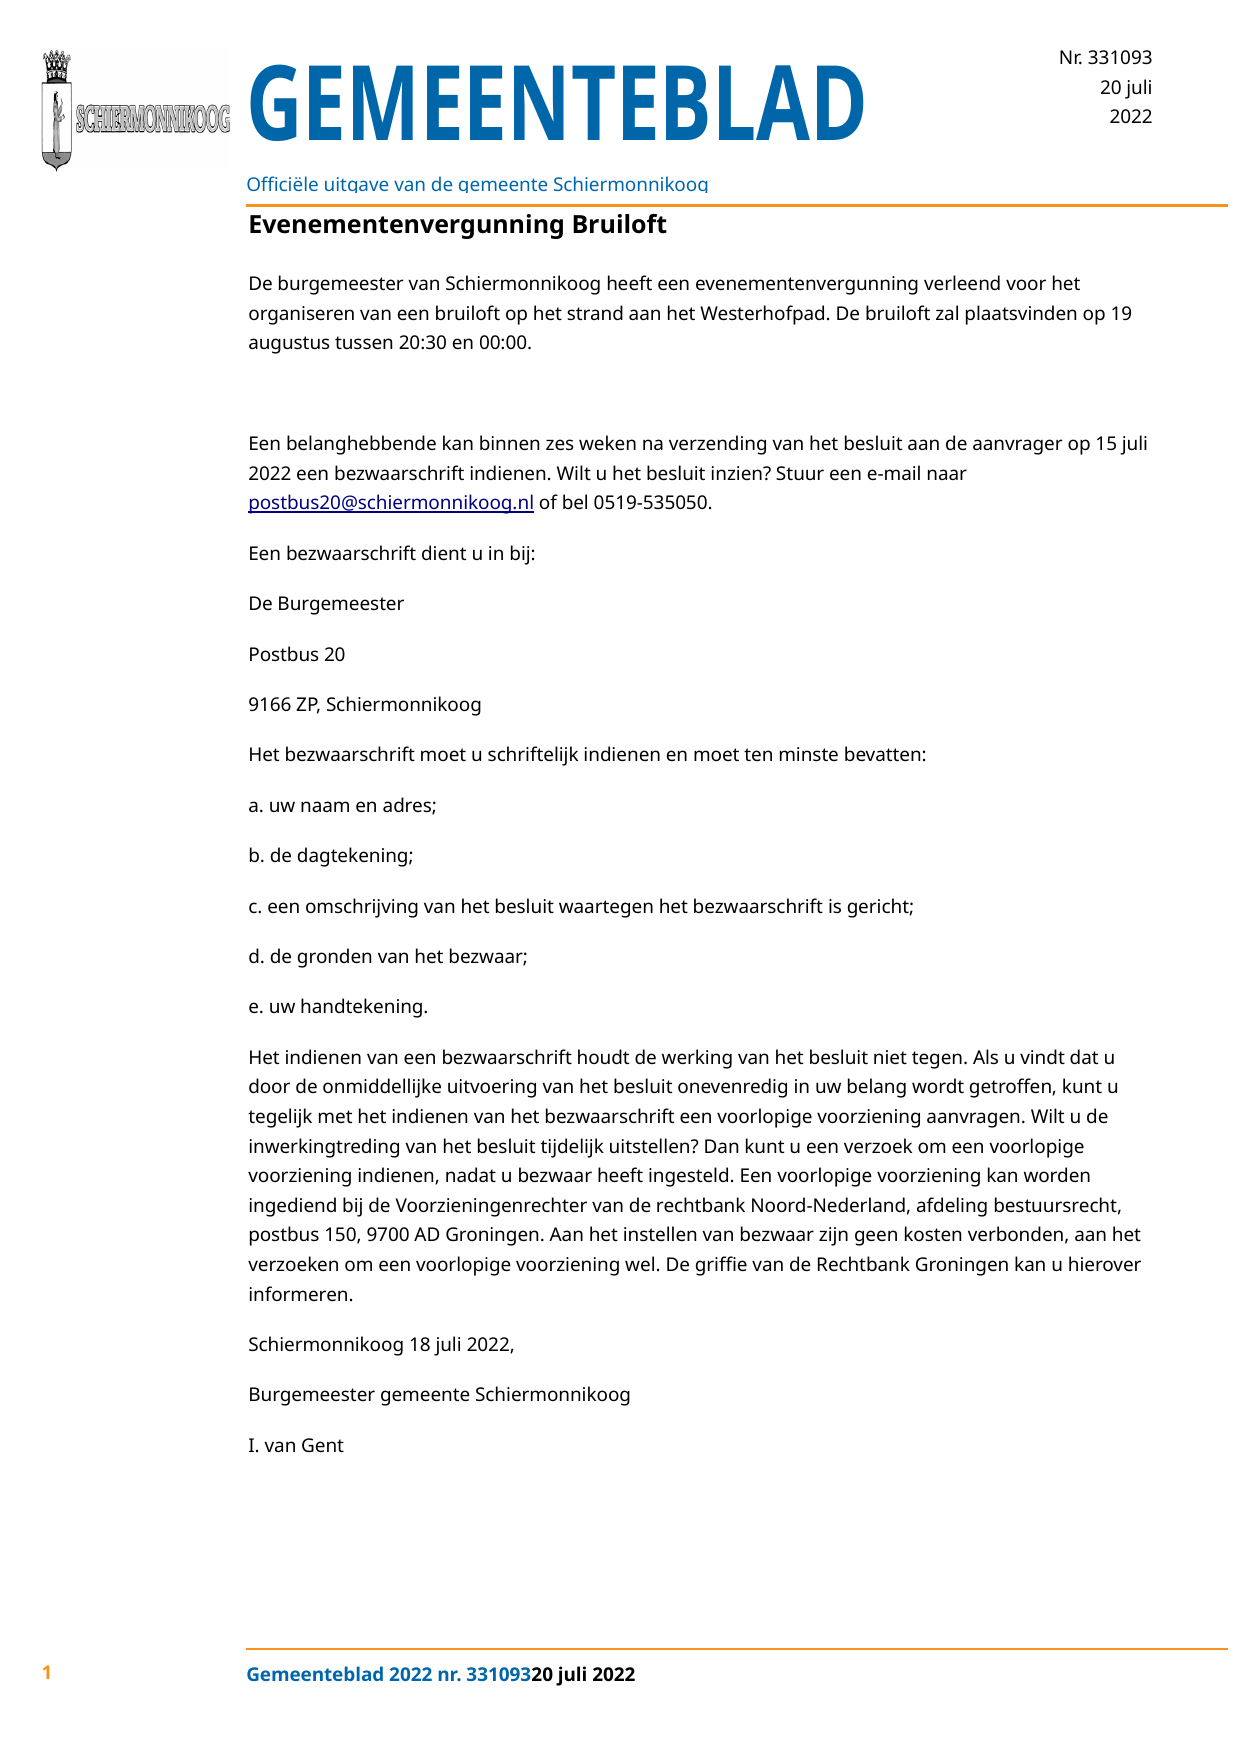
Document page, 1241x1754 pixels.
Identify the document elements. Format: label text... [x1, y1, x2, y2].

picture [41, 47, 231, 172]
text Het indienen van een bezwaarschrift houdt de werking van het besluit niet tegen. Als u vindt dat u door de onmiddellijke uitvoering van het besluit onevenredig in uw belang wordt getroffen, kunt u tegelijk met het indienen van het bezwaarschrift een voorlopige voorziening aanvragen. Wilt u de inwerkingtreding van het besluit tijdelijk uitstellen? Dan kunt u een verzoek om een voorlopige voorziening indienen, nadat u bezwaar heeft ingesteld. Een voorlopige voorziening kan worden ingediend bij de Voorzieningenrechter van de rechtbank Noord-Nederland, afdeling bestuursrecht, postbus 150, 9700 AD Groningen. Aan het instellen van bezwaar zijn geen kosten verbonden, aan het verzoeken om een voorlopige voorziening wel. De griffie van de Rechtbank Groningen kan u hierover informeren. [248, 1044, 1152, 1306]
text De burgemeester van Schiermonnikoog heeft een evenementenvergunning verleend voor het organiseren van een bruiloft op het strand aan het Westerhofpad. De bruiloft zal plaatsvinden op 19 augustus tussen 20:30 en 00:00. [248, 270, 1152, 355]
text Burgemeester gemeente Schiermonnikoog [248, 1382, 1152, 1407]
text Postbus 20 [248, 641, 1152, 666]
text d. de gronden van het bezwaar; [248, 943, 1152, 969]
text De Burgemeester [248, 590, 1152, 616]
text I. van Gent [248, 1432, 1152, 1458]
text Een belanghebbende kan binnen zes weken na verzending van het besluit aan de aanvrager op 15 juli 2022 een bezwaarschrift indienen. Wilt u het besluit inzien? Stuur een e-mail naar postbus20@schiermonnikoog.nl of bel 0519-535050. [248, 430, 1152, 515]
text e. uw handtekening. [248, 994, 1152, 1019]
text Een bezwaarschrift dient u in bij: [248, 540, 1152, 566]
text b. de dagtekening; [248, 842, 1152, 868]
text 9166 ZP, Schiermonnikoog [248, 691, 1152, 717]
text c. een omschrijving van het besluit waartegen het bezwaarschrift is gericht; [248, 893, 1152, 918]
text a. uw naam en adres; [248, 792, 1152, 818]
text Het bezwaarschrift moet u schriftelijk indienen en moet ten minste bevatten: [248, 742, 1152, 767]
text Evenementenvergunning Bruiloft [248, 207, 1152, 241]
text Schiermonnikoog 18 juli 2022, [248, 1331, 1152, 1357]
